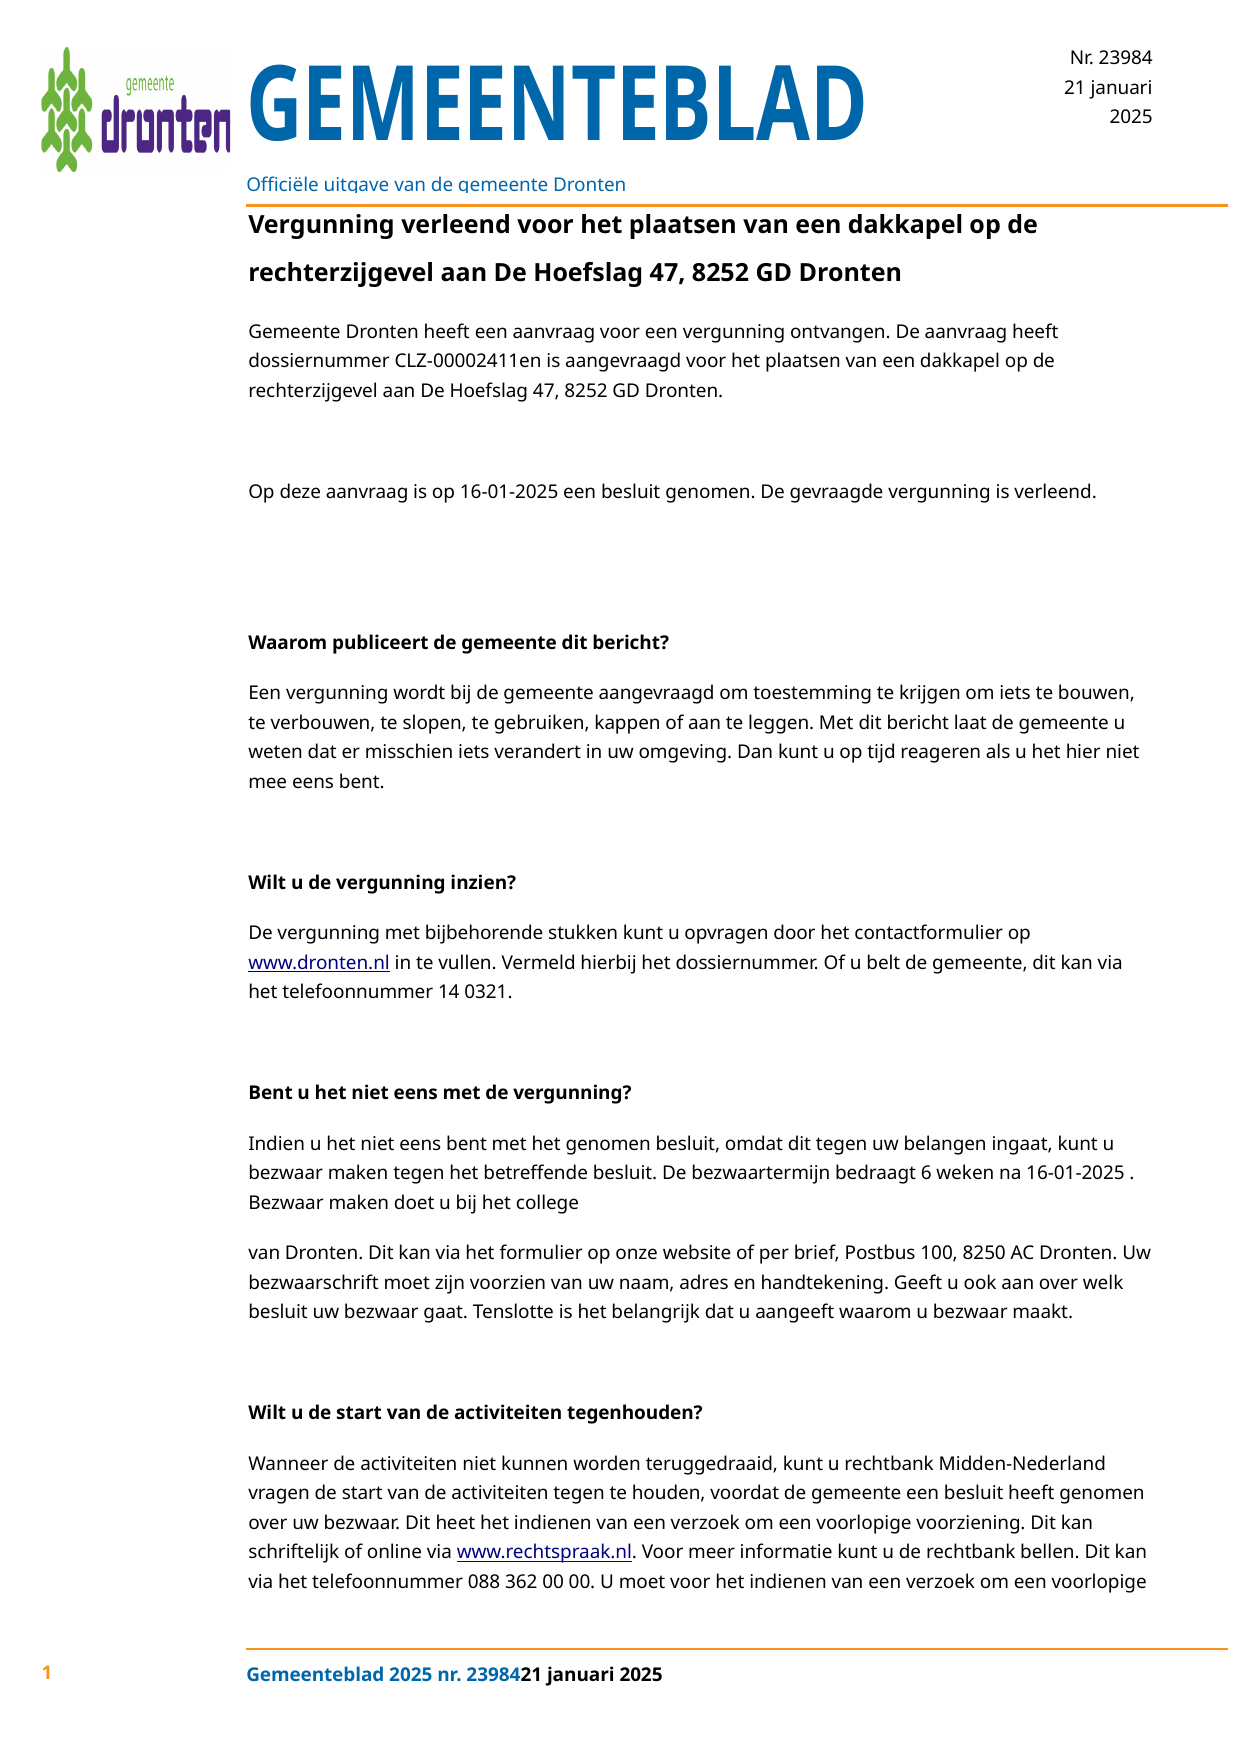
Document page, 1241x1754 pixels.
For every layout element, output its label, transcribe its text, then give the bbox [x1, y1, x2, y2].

text Indien u het niet eens bent met het genomen besluit, omdat dit tegen uw belangen ingaat, kunt u bezwaar maken tegen het betreffende besluit. De bezwaartermijn bedraagt 6 weken na 16-01-2025 . Bezwaar maken doet u bij het college [248, 1130, 1152, 1215]
text Wanneer de activiteiten niet kunnen worden teruggedraaid, kunt u rechtbank Midden-Nederland vragen de start van de activiteiten tegen te houden, voordat de gemeente een besluit heeft genomen over uw bezwaar. Dit heet het indienen van een verzoek om een voorlopige voorziening. Dit kan schriftelijk of online via www.rechtspraak.nl. Voor meer informatie kunt u de rechtbank bellen. Dit kan via het telefoonnummer 088 362 00 00. U moet voor het indienen van een verzoek om een voorlopige [248, 1450, 1152, 1594]
text De vergunning met bijbehorende stukken kunt u opvragen door het contactformulier op www.dronten.nl in te vullen. Vermeld hierbij het dossiernummer. Of u belt de gemeente, dit kan via het telefoonnummer 14 0321. [248, 919, 1152, 1004]
text Bent u het niet eens met de vergunning? [248, 1079, 1152, 1105]
text van Dronten. Dit kan via het formulier op onze website of per brief, Postbus 100, 8250 AC Dronten. Uw bezwaarschrift moet zijn voorzien van uw naam, adres en handtekening. Geeft u ook aan over welk besluit uw bezwaar gaat. Tenslotte is het belangrijk dat u aangeeft waarom u bezwaar maakt. [248, 1239, 1152, 1324]
text Vergunning verleend voor het plaatsen van een dakkapel op de rechterzijgevel aan De Hoefslag 47, 8252 GD Dronten [248, 207, 1152, 288]
text Gemeente Dronten heeft een aanvraag voor een vergunning ontvangen. De aanvraag heeft dossiernummer CLZ-00002411en is aangevraagd voor het plaatsen van een dakkapel op de rechterzijgevel aan De Hoefslag 47, 8252 GD Dronten. [248, 318, 1152, 403]
text Een vergunning wordt bij de gemeente aangevraagd om toestemming te krijgen om iets te bouwen, te verbouwen, te slopen, te gebruiken, kappen of aan te leggen. Met dit bericht laat de gemeente u weten dat er misschien iets verandert in uw omgeving. Dan kunt u op tijd reageren als u het hier niet mee eens bent. [248, 679, 1152, 794]
picture [41, 47, 231, 172]
text Waarom publiceert de gemeente dit bericht? [248, 629, 1152, 655]
text Wilt u de vergunning inzien? [248, 869, 1152, 895]
text Wilt u de start van de activiteiten tegenhouden? [248, 1399, 1152, 1425]
text Op deze aanvraag is op 16-01-2025 een besluit genomen. De gevraagde vergunning is verleend. [248, 478, 1152, 504]
